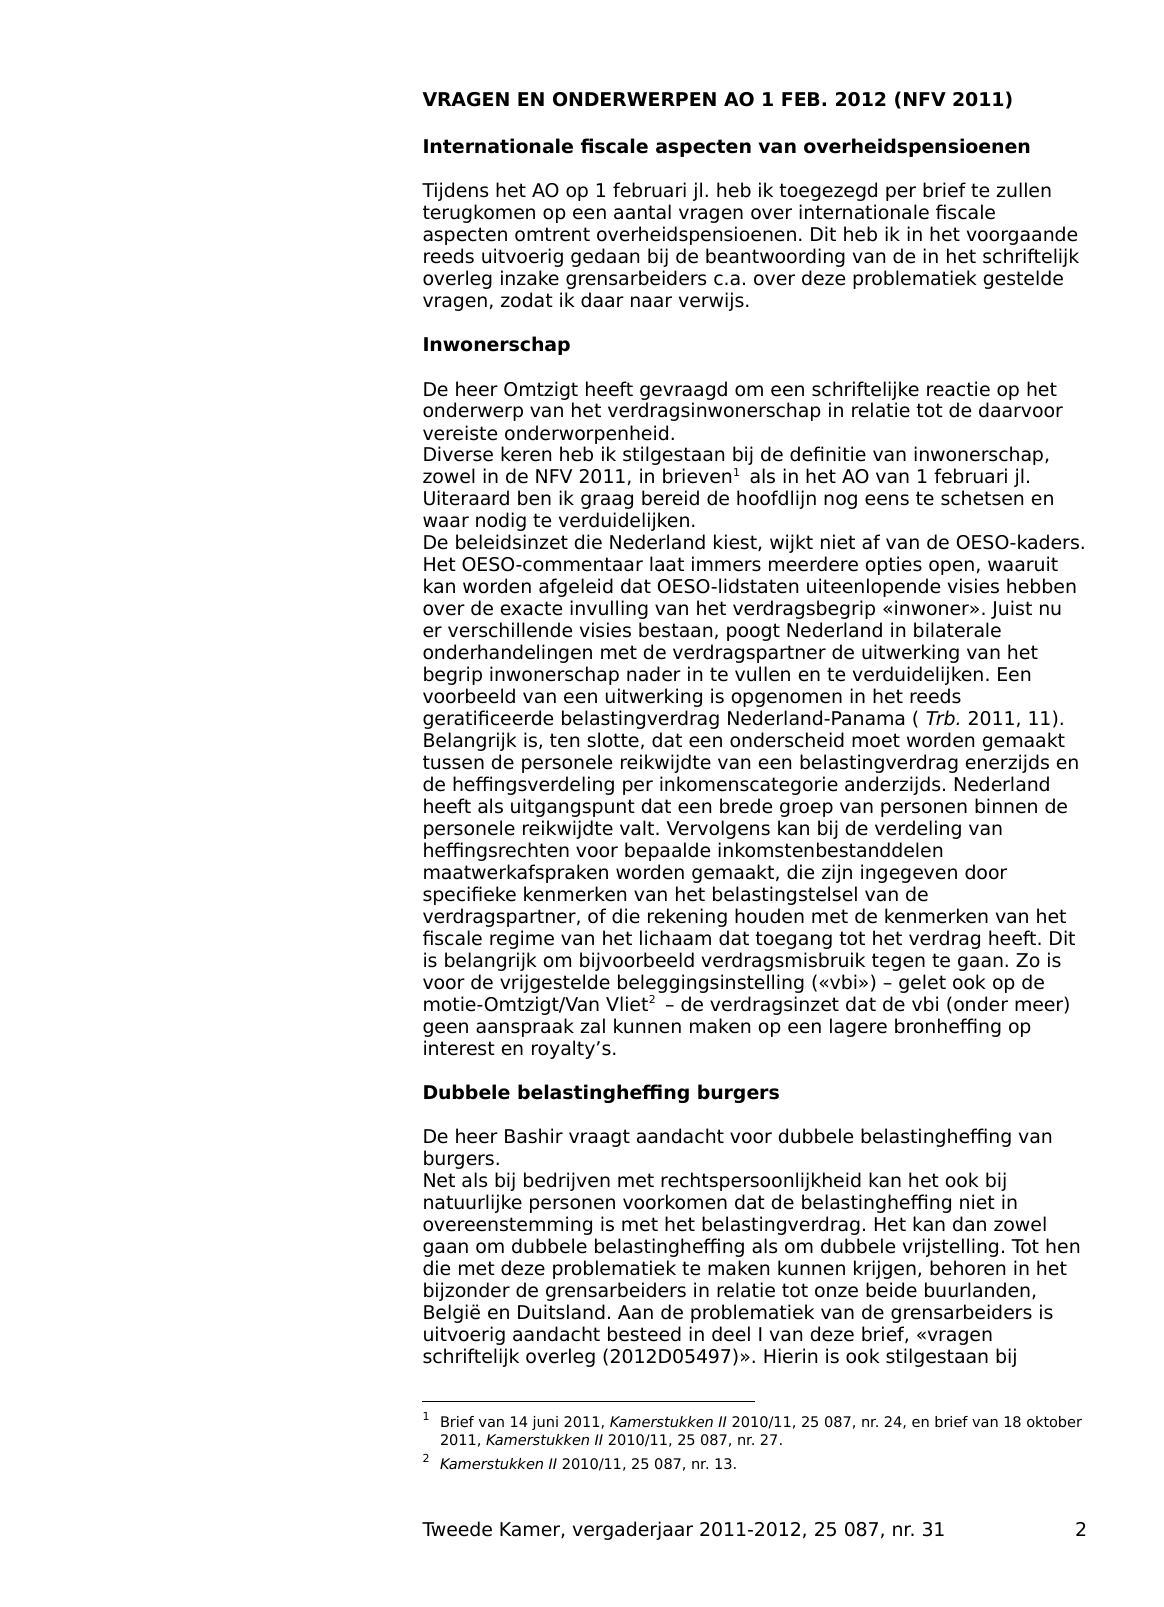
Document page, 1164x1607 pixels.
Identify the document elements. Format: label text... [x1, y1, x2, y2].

text Belangrijk is, ten slotte, dat een onderscheid moet worden gemaakt tussen de personele reikwijdte van een belastingverdrag enerzijds en de heffingsverdeling per inkomenscategorie anderzijds. Nederland heeft als uitgangspunt dat een brede groep van personen binnen de personele reikwijdte valt. Vervolgens kan bij de verdeling van heffingsrechten voor bepaalde inkomstenbestanddelen maatwerkafspraken worden gemaakt, die zijn ingegeven door specifieke kenmerken van het belastingstelsel van de verdragspartner, of die rekening houden met de kenmerken van het fiscale regime van het lichaam dat toegang tot het verdrag heeft. Dit is belangrijk om bijvoorbeeld verdragsmisbruik tegen te gaan. Zo is voor de vrijgestelde beleggingsinstelling («vbi») – gelet ook op de motie-Omtzigt/Van Vliet – de verdragsinzet dat de vbi (onder meer) geen aanspraak zal kunnen maken op een lagere bronheffing op interest en royalty’s. [422, 730, 1087, 1060]
text Diverse keren heb ik stilgestaan bij de definitie van inwonerschap, zowel in de NFV 2011, in brieven als in het AO van 1 februari jl. Uiteraard ben ik graag bereid de hoofdlijn nog eens te schetsen en waar nodig te verduidelijken. [422, 444, 1087, 532]
text De beleidsinzet die Nederland kiest, wijkt niet af van de OESO-kaders. Het OESO-commentaar laat immers meerdere opties open, waaruit kan worden afgeleid dat OESO-lidstaten uiteenlopende visies hebben over de exacte invulling van het verdragsbegrip «inwoner». Juist nu er verschillende visies bestaan, poogt Nederland in bilaterale onderhandelingen met de verdragspartner de uitwerking van het begrip inwonerschap nader in te vullen en te verduidelijken. Een voorbeeld van een uitwerking is opgenomen in het reeds geratificeerde belastingverdrag Nederland-Panama ( Trb. 2011, 11). [422, 532, 1087, 730]
text Tijdens het AO op 1 februari jl. heb ik toegezegd per brief te zullen terugkomen op een aantal vragen over internationale fiscale aspecten omtrent overheidspensioenen. Dit heb ik in het voorgaande reeds uitvoerig gedaan bij de beantwoording van de in het schriftelijk overleg inzake grensarbeiders c.a. over deze problematiek gestelde vragen, zodat ik daar naar verwijs. [422, 180, 1087, 312]
text Kamerstukken II 2010/11, 25 087, nr. 13. [422, 1452, 1087, 1474]
text Net als bij bedrijven met rechtspersoonlijkheid kan het ook bij natuurlijke personen voorkomen dat de belastingheffing niet in overeenstemming is met het belastingverdrag. Het kan dan zowel gaan om dubbele belastingheffing als om dubbele vrijstelling. Tot hen die met deze problematiek te maken kunnen krijgen, behoren in het bijzonder de grensarbeiders in relatie tot onze beide buurlanden, België en Duitsland. Aan de problematiek van de grensarbeiders is uitvoerig aandacht besteed in deel I van deze brief, «vragen schriftelijk overleg (2012D05497)». Hierin is ook stilgestaan bij [422, 1170, 1087, 1368]
subtitle VRAGEN EN ONDERWERPEN AO 1 FEB. 2012 (NFV 2011) [77, 89, 1087, 111]
text Brief van 14 juni 2011, Kamerstukken II 2010/11, 25 087, nr. 24, en brief van 18 oktober 2011, Kamerstukken II 2010/11, 25 087, nr. 27. [422, 1410, 1087, 1449]
text De heer Bashir vraagt aandacht voor dubbele belastingheffing van burgers. [422, 1126, 1087, 1170]
subtitle Internationale fiscale aspecten van overheidspensioenen [422, 136, 1087, 158]
subtitle Dubbele belastingheffing burgers [422, 1082, 1087, 1104]
subtitle Inwonerschap [422, 334, 1087, 356]
text De heer Omtzigt heeft gevraagd om een schriftelijke reactie op het onderwerp van het verdragsinwonerschap in relatie tot de daarvoor vereiste onderworpenheid. [422, 378, 1087, 444]
